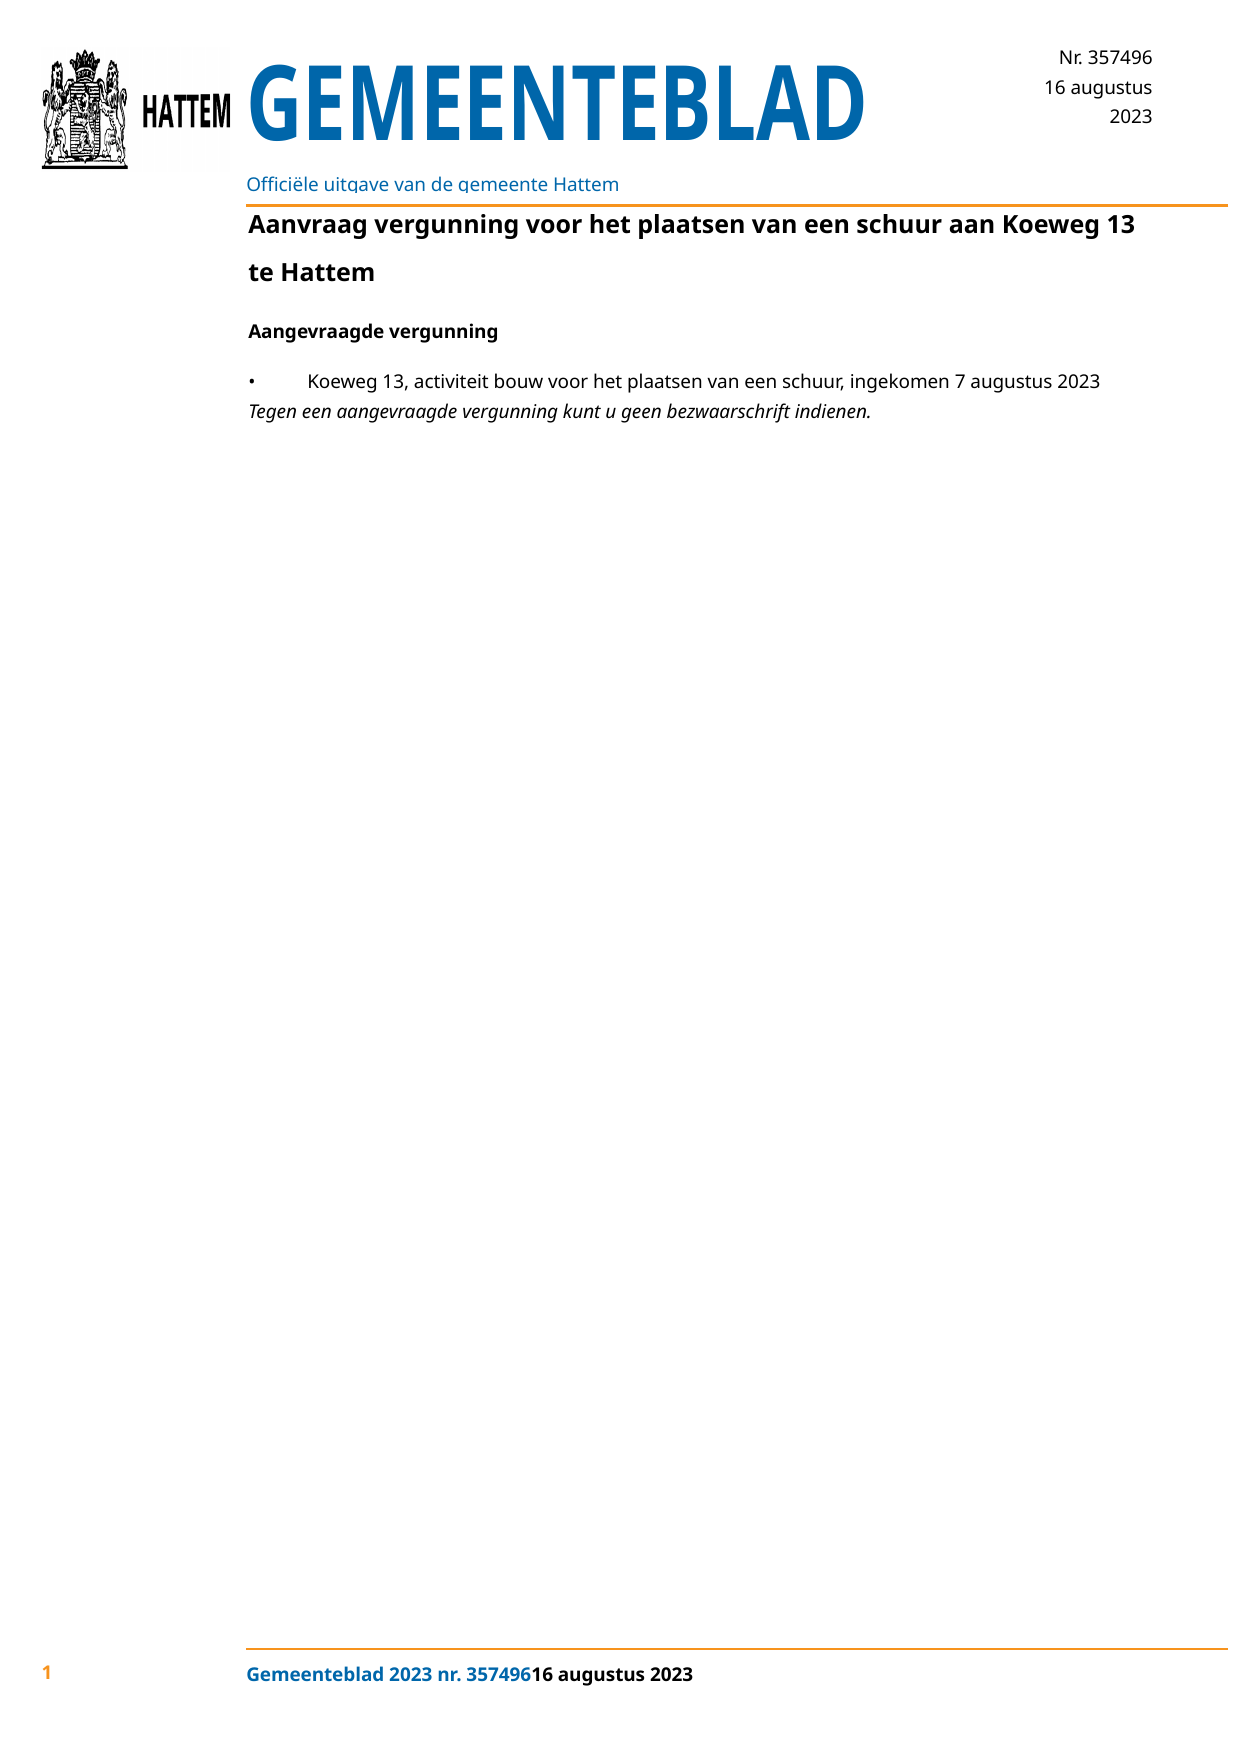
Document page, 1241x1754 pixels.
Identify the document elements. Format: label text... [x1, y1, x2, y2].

list Koeweg 13, activiteit bouw voor het plaatsen van een schuur, ingekomen 7 augustus 2023 [248, 368, 1152, 394]
picture [41, 47, 231, 172]
text Tegen een aangevraagde vergunning kunt u geen bezwaarschrift indienen. [248, 398, 1152, 424]
text Aanvraag vergunning voor het plaatsen van een schuur aan Koeweg 13 te Hattem [248, 207, 1152, 288]
text Aangevraagde vergunning [248, 318, 1152, 344]
